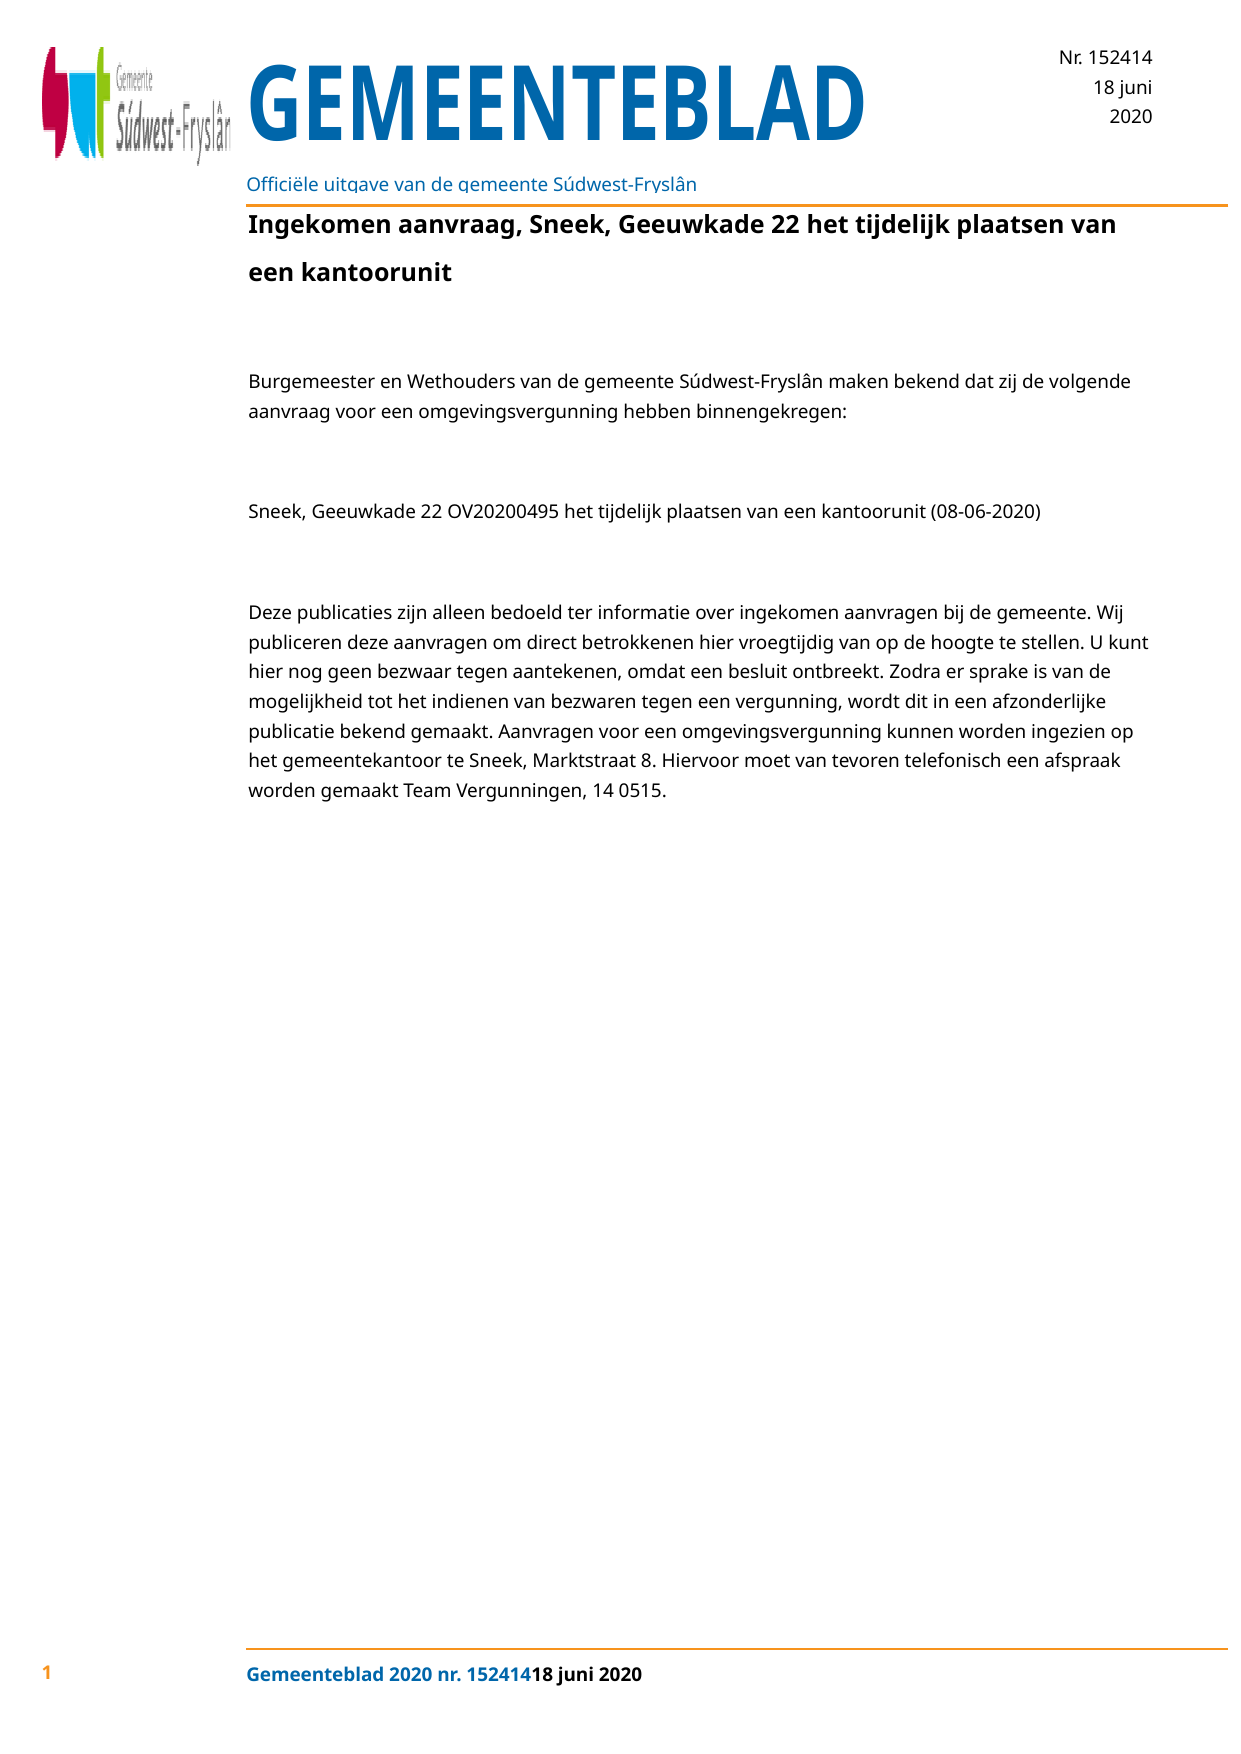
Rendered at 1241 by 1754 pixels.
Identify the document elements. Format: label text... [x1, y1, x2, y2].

text Deze publicaties zijn alleen bedoeld ter informatie over ingekomen aanvragen bij de gemeente. Wij publiceren deze aanvragen om direct betrokkenen hier vroegtijdig van op de hoogte te stellen. U kunt hier nog geen bezwaar tegen aantekenen, omdat een besluit ontbreekt. Zodra er sprake is van de mogelijkheid tot het indienen van bezwaren tegen een vergunning, wordt dit in een afzonderlijke publicatie bekend gemaakt. Aanvragen voor een omgevingsvergunning kunnen worden ingezien op het gemeentekantoor te Sneek, Marktstraat 8. Hiervoor moet van tevoren telefonisch een afspraak worden gemaakt Team Vergunningen, 14 0515. [248, 599, 1152, 803]
picture [41, 47, 231, 172]
text Ingekomen aanvraag, Sneek, Geeuwkade 22 het tijdelijk plaatsen van een kantoorunit [248, 207, 1152, 288]
text Burgemeester en Wethouders van de gemeente Súdwest-Fryslân maken bekend dat zij de volgende aanvraag voor een omgevingsvergunning hebben binnengekregen: [248, 368, 1152, 424]
text Sneek, Geeuwkade 22 OV20200495 het tijdelijk plaatsen van een kantoorunit (08-06-2020) [248, 499, 1152, 524]
